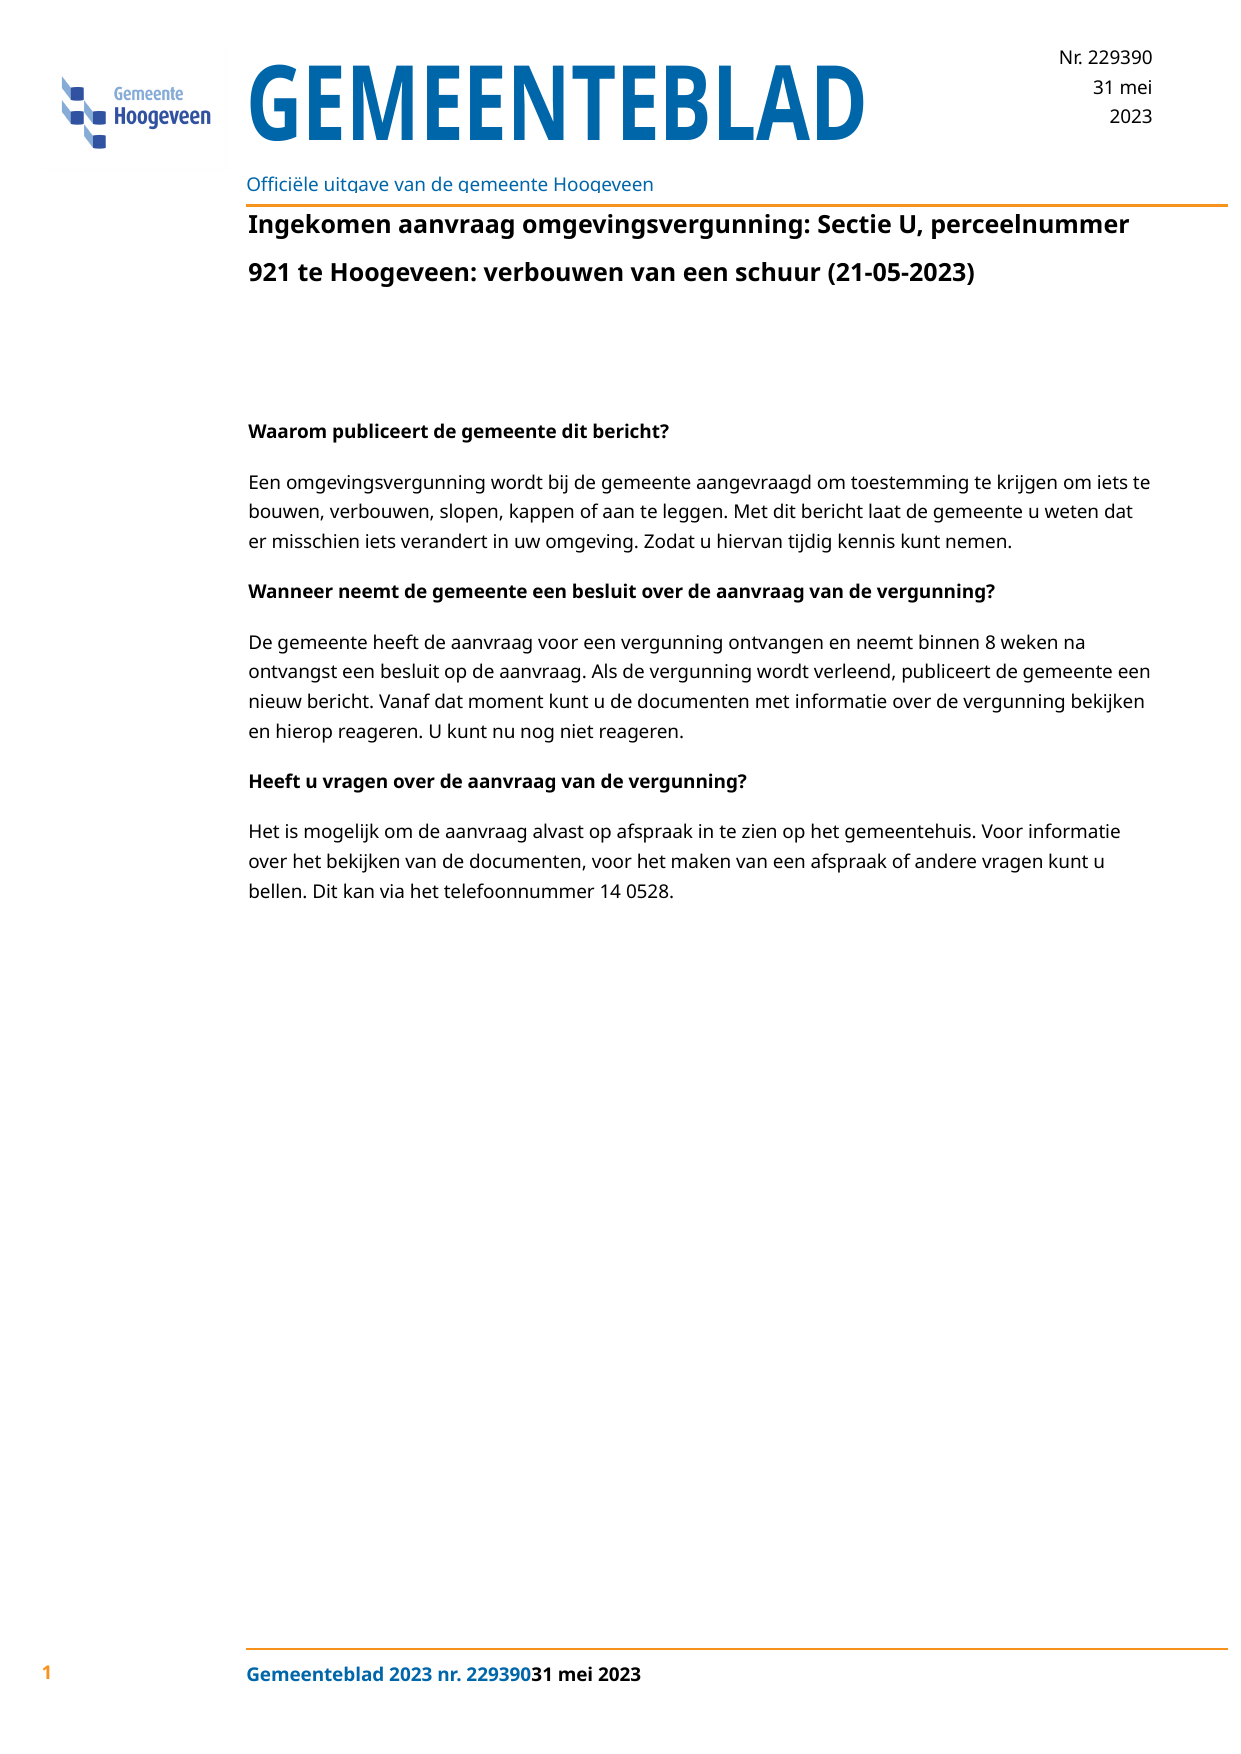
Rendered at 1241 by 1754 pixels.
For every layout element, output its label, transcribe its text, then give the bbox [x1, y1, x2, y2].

picture [41, 47, 231, 172]
text Het is mogelijk om de aanvraag alvast op afspraak in te zien op het gemeentehuis. Voor informatie over het bekijken van de documenten, voor het maken van een afspraak of andere vragen kunt u bellen. Dit kan via het telefoonnummer 14 0528. [248, 819, 1152, 904]
text Heeft u vragen over de aanvraag van de vergunning? [248, 768, 1152, 794]
text Een omgevingsvergunning wordt bij de gemeente aangevraagd om toestemming te krijgen om iets te bouwen, verbouwen, slopen, kappen of aan te leggen. Met dit bericht laat de gemeente u weten dat er misschien iets verandert in uw omgeving. Zodat u hiervan tijdig kennis kunt nemen. [248, 469, 1152, 554]
text Wanneer neemt de gemeente een besluit over de aanvraag van de vergunning? [248, 579, 1152, 604]
text De gemeente heeft de aanvraag voor een vergunning ontvangen en neemt binnen 8 weken na ontvangst een besluit op de aanvraag. Als de vergunning wordt verleend, publiceert de gemeente een nieuw bericht. Vanaf dat moment kunt u de documenten met informatie over de vergunning bekijken en hierop reageren. U kunt nu nog niet reageren. [248, 629, 1152, 744]
text Ingekomen aanvraag omgevingsvergunning: Sectie U, perceelnummer 921 te Hoogeveen: verbouwen van een schuur (21-05-2023) [248, 207, 1152, 288]
text Waarom publiceert de gemeente dit bericht? [248, 419, 1152, 444]
